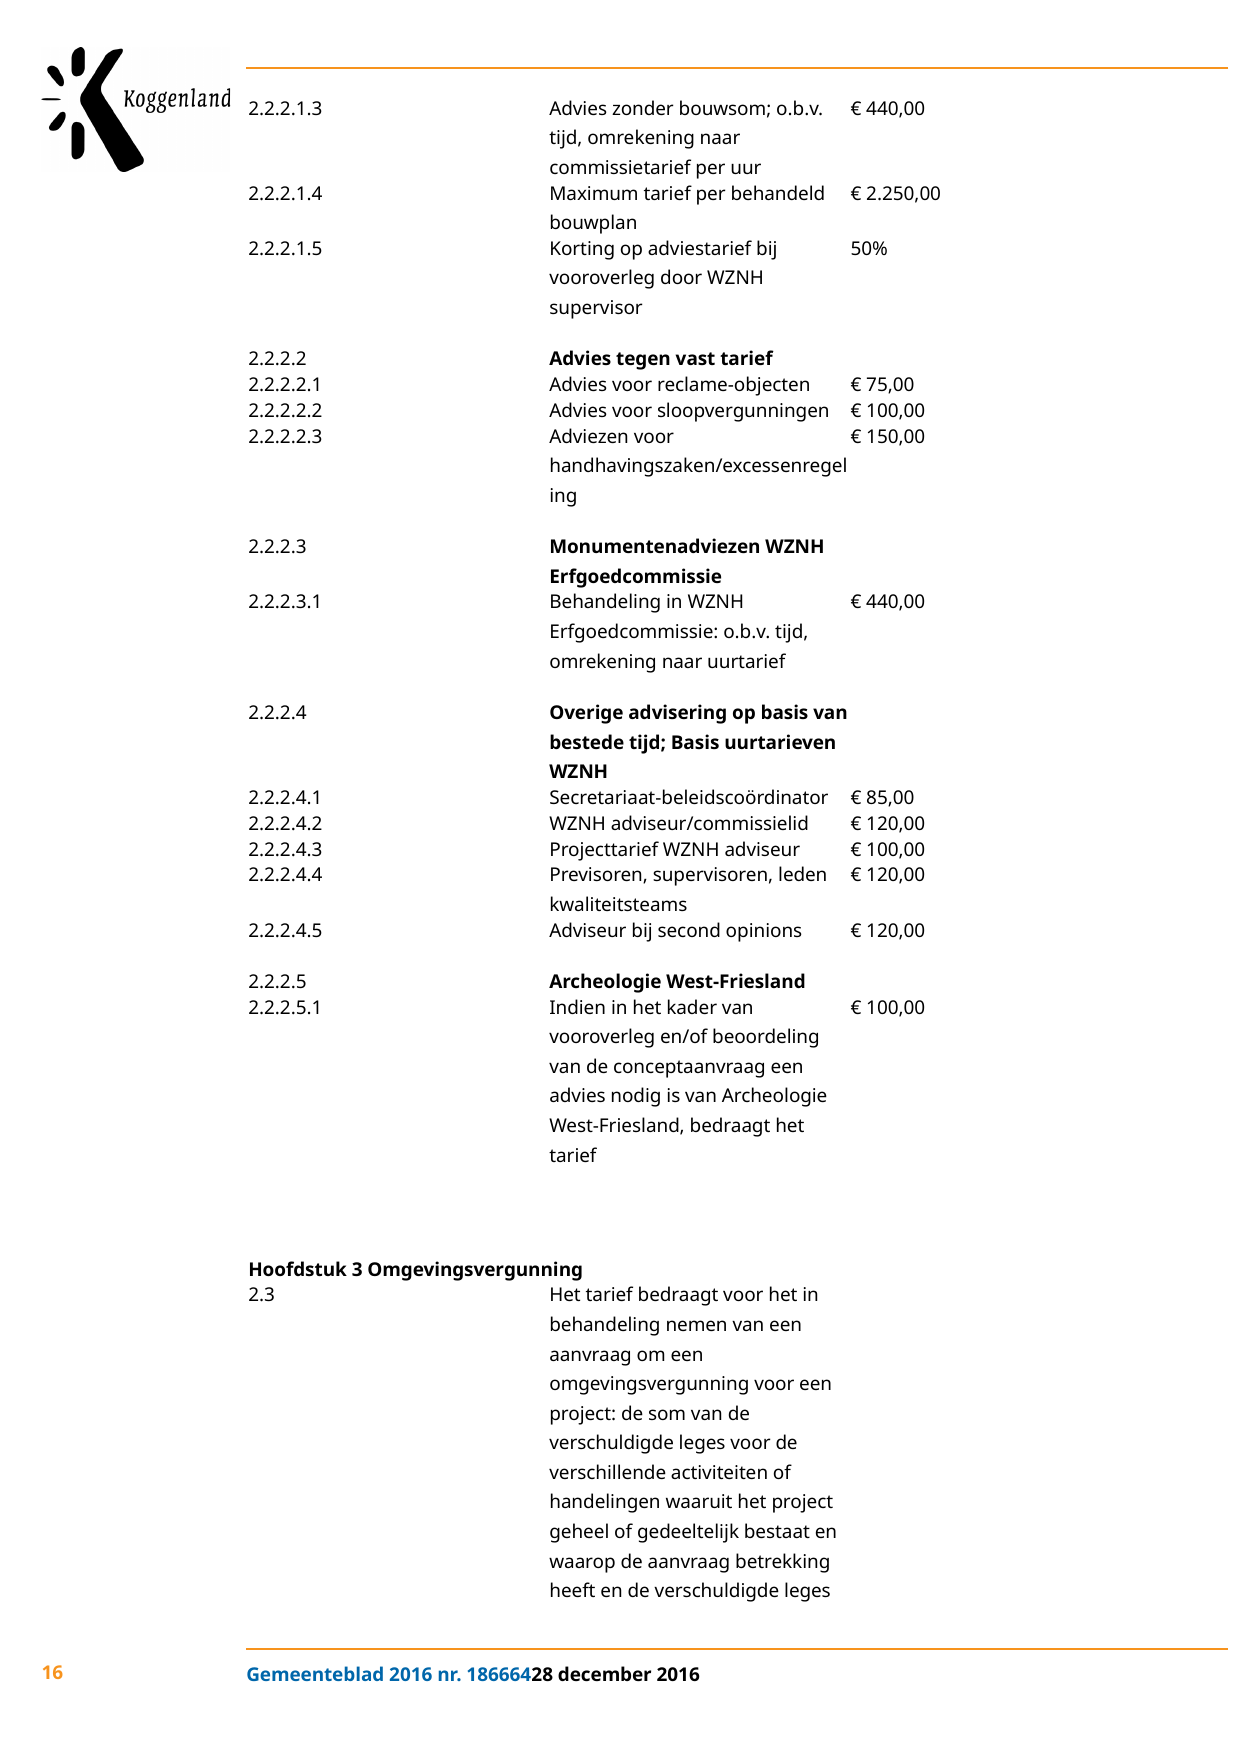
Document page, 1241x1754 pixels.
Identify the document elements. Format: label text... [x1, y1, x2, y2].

table_cell [549, 1168, 850, 1193]
table_cell [850, 534, 1152, 589]
table_cell [850, 1168, 1152, 1193]
table_cell 50% [850, 235, 1152, 320]
table_cell 2.2.2.4.2 [248, 810, 549, 836]
table_cell 2.2.2.3 [248, 534, 549, 589]
table_cell [549, 320, 850, 346]
table_cell Advies voor reclame-objecten [549, 371, 850, 397]
table_cell [850, 699, 1152, 784]
table_cell 2.2.2.3.1 [248, 589, 549, 674]
table_cell Maximum tarief per behandeld bouwplan [549, 180, 850, 235]
table_cell € 440,00 [850, 589, 1152, 674]
table_cell [549, 943, 850, 968]
table_cell Advies tegen vast tarief [549, 346, 850, 371]
table_cell € 440,00 [850, 95, 1152, 180]
table_cell [850, 1282, 1152, 1603]
table_cell € 75,00 [850, 371, 1152, 397]
table_cell [248, 674, 549, 699]
table_cell [850, 508, 1152, 533]
table_cell Behandeling in WZNH Erfgoedcommissie: o.b.v. tijd, omrekening naar uurtarief [549, 589, 850, 674]
table_cell Advies zonder bouwsom; o.b.v. tijd, omrekening naar commissietarief per uur [549, 95, 850, 180]
table_cell 2.2.2.5.1 [248, 994, 549, 1168]
table_cell [248, 320, 549, 346]
table_cell [248, 1168, 549, 1193]
table_cell Indien in het kader van vooroverleg en/of beoordeling van de conceptaanvraag een advies nodig is van Archeologie West-Friesland, bedraagt het tarief [549, 994, 850, 1168]
table_cell € 100,00 [850, 994, 1152, 1168]
table_cell [549, 674, 850, 699]
table_cell 2.2.2.1.4 [248, 180, 549, 235]
table_cell Korting op adviestarief bij vooroverleg door WZNH supervisor [549, 235, 850, 320]
table_cell € 120,00 [850, 810, 1152, 836]
table_cell Previsoren, supervisoren, leden kwaliteitsteams [549, 861, 850, 917]
table_cell Het tarief bedraagt voor het in behandeling nemen van een aanvraag om een omgevingsvergunning voor een project: de som van de verschuldigde leges voor de verschillende activiteiten of handelingen waaruit het project geheel of gedeeltelijk bestaat en waarop de aanvraag betrekking heeft en de verschuldigde leges [549, 1282, 850, 1603]
table_cell 2.2.2.1.3 [248, 95, 549, 180]
table_cell WZNH adviseur/commissielid [549, 810, 850, 836]
table_cell Advies voor sloopvergunningen [549, 397, 850, 423]
table_cell 2.3 [248, 1282, 549, 1603]
table_cell 2.2.2.2.3 [248, 423, 549, 508]
table_cell [850, 968, 1152, 994]
table_cell [850, 346, 1152, 371]
table_cell € 120,00 [850, 861, 1152, 917]
table_cell [850, 320, 1152, 346]
table_cell 2.2.2.4 [248, 699, 549, 784]
table_cell 2.2.2.4.1 [248, 784, 549, 810]
table_cell Archeologie West-Friesland [549, 968, 850, 994]
table_cell [549, 508, 850, 533]
table_cell € 120,00 [850, 917, 1152, 942]
table_cell 2.2.2.4.5 [248, 917, 549, 942]
table_cell Overige advisering op basis van bestede tijd; Basis uurtarieven WZNH [549, 699, 850, 784]
table_cell Secretariaat-beleidscoördinator [549, 784, 850, 810]
table_cell € 100,00 [850, 397, 1152, 423]
table_cell 2.2.2.2 [248, 346, 549, 371]
table_cell [850, 943, 1152, 968]
table_cell € 150,00 [850, 423, 1152, 508]
table_cell Adviseur bij second opinions [549, 917, 850, 942]
table_cell Adviezen voor handhavingszaken/excessenregeling [549, 423, 850, 508]
table_header Hoofdstuk 3 Omgevingsvergunning [248, 1256, 850, 1282]
table_cell [248, 508, 549, 533]
table_cell € 85,00 [850, 784, 1152, 810]
table_cell 2.2.2.1.5 [248, 235, 549, 320]
table_cell 2.2.2.4.4 [248, 861, 549, 917]
table_cell [248, 943, 549, 968]
table_cell 2.2.2.2.1 [248, 371, 549, 397]
table_cell € 100,00 [850, 836, 1152, 861]
table_cell € 2.250,00 [850, 180, 1152, 235]
table_cell Monumentenadviezen WZNH Erfgoedcommissie [549, 534, 850, 589]
table_cell 2.2.2.4.3 [248, 836, 549, 861]
table_cell Projecttarief WZNH adviseur [549, 836, 850, 861]
table_cell 2.2.2.2.2 [248, 397, 549, 423]
picture [41, 47, 231, 172]
table_cell 2.2.2.5 [248, 968, 549, 994]
table_cell [850, 674, 1152, 699]
